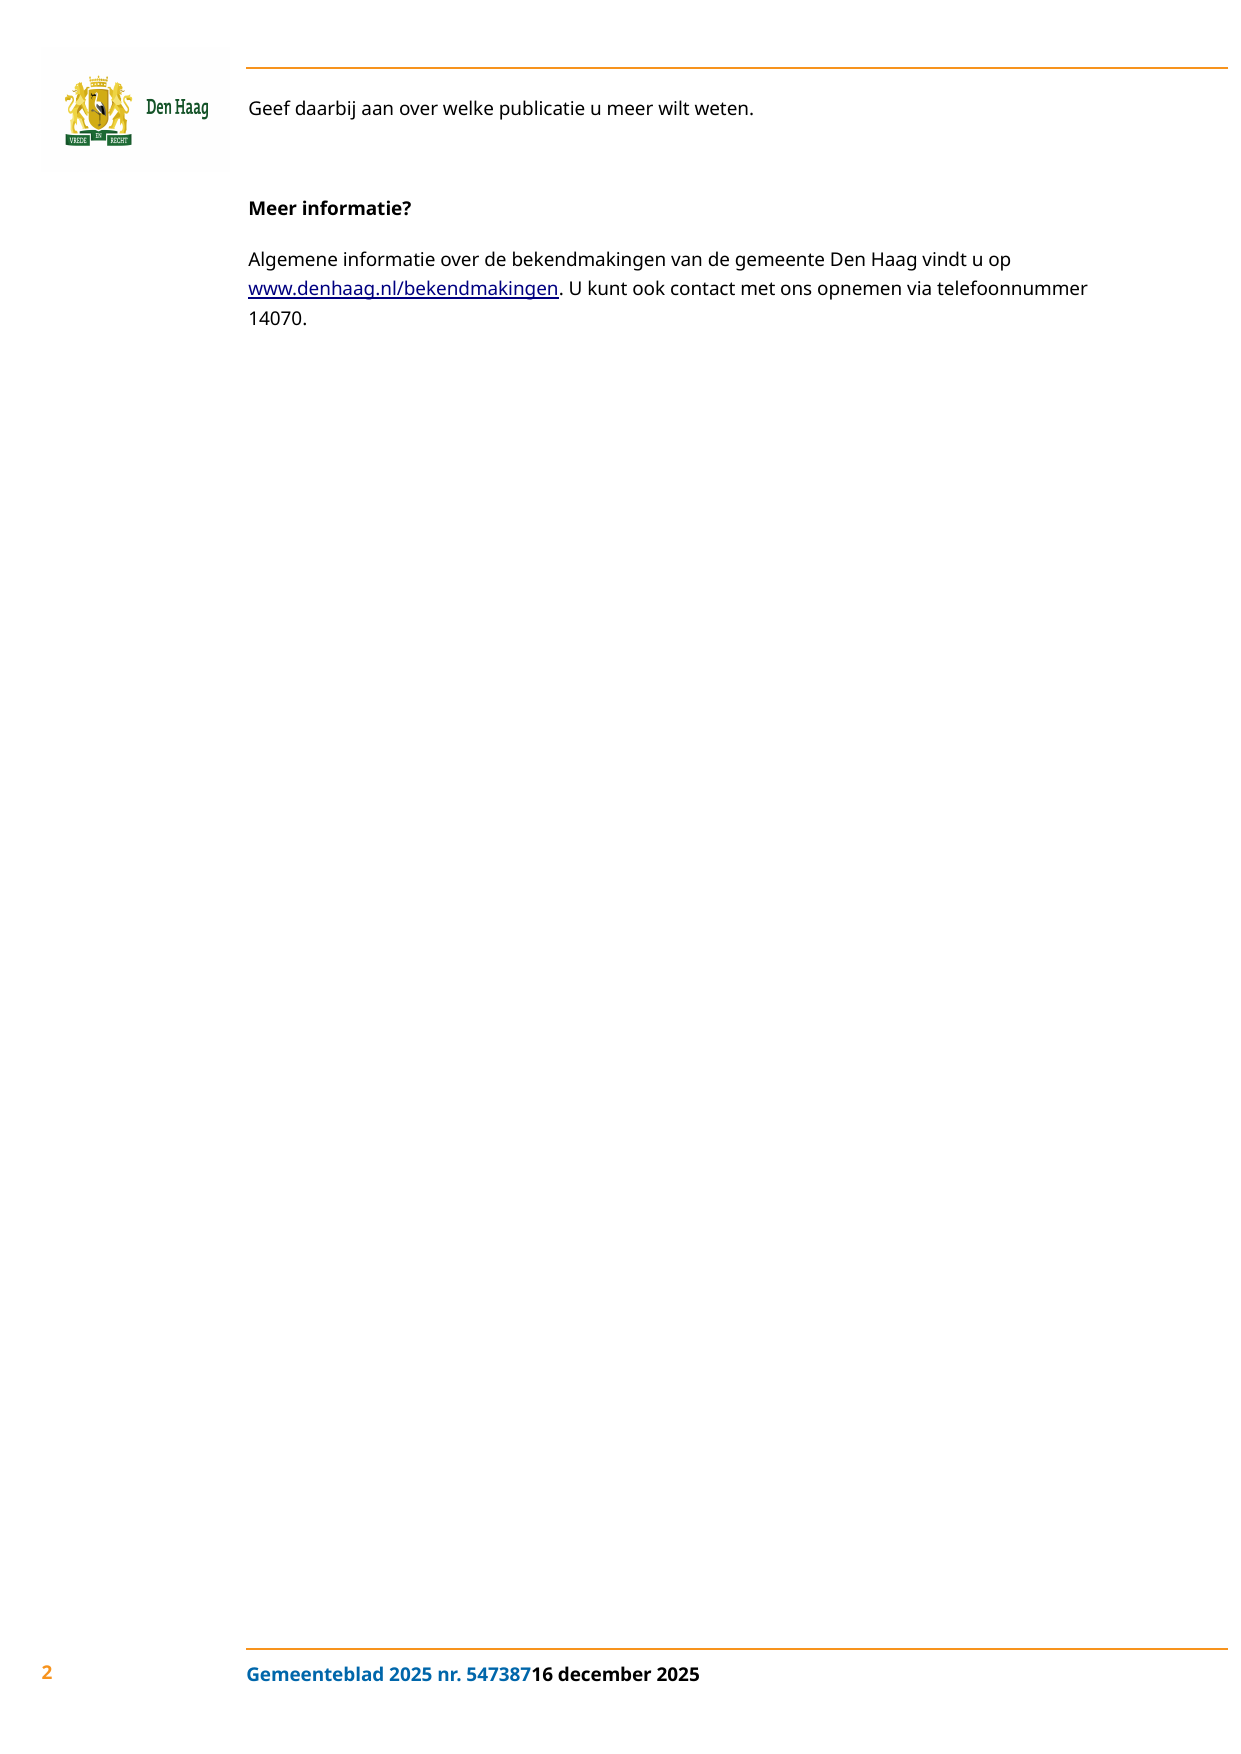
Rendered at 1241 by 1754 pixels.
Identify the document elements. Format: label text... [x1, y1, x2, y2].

picture [41, 47, 231, 172]
text Algemene informatie over de bekendmakingen van de gemeente Den Haag vindt u op www.denhaag.nl/bekendmakingen. U kunt ook contact met ons opnemen via telefoonnummer 14070. [248, 246, 1152, 331]
text Geef daarbij aan over welke publicatie u meer wilt weten. [248, 95, 1152, 121]
text Meer informatie? [248, 196, 1152, 221]
